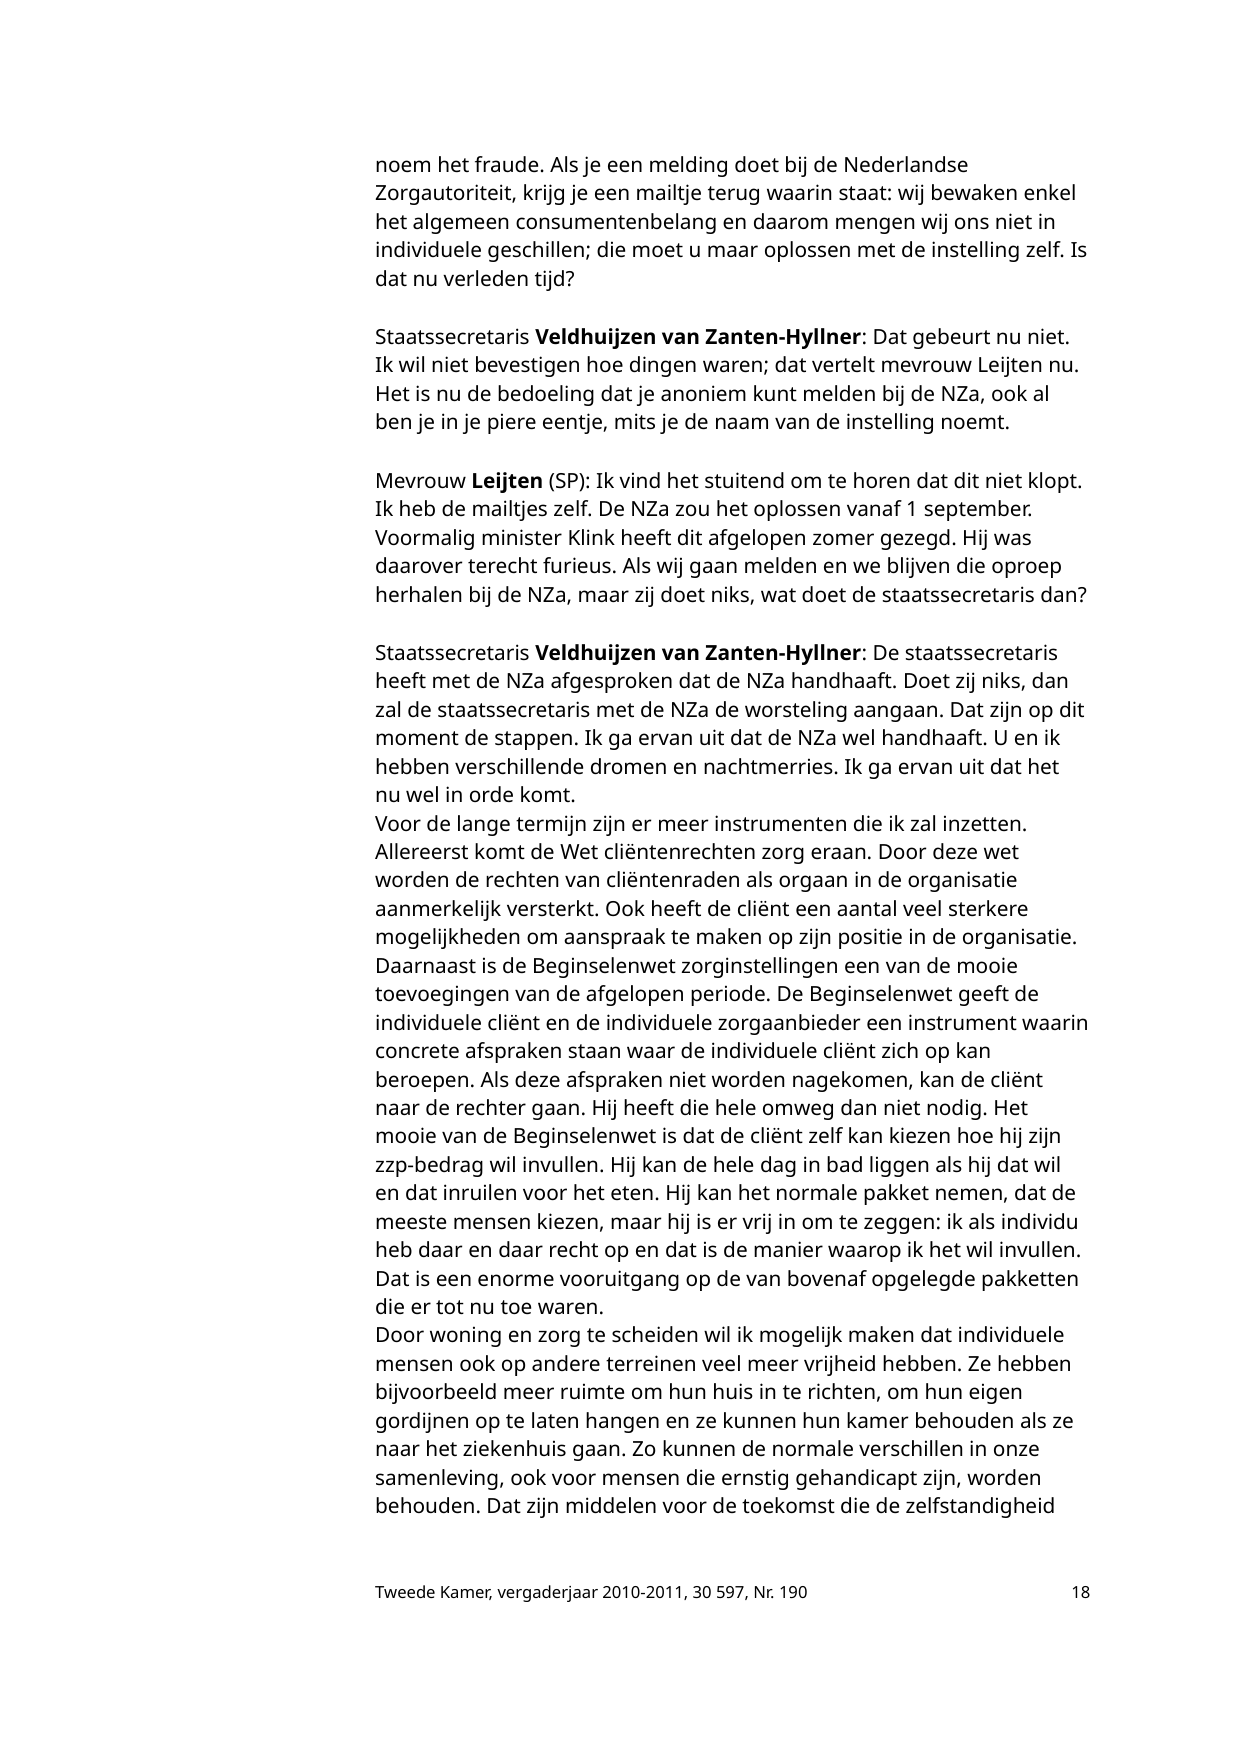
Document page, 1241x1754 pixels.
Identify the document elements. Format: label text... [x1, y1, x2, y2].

text Staatssecretaris Veldhuijzen van Zanten-Hyllner: De staatssecretaris heeft met de NZa afgesproken dat de NZa handhaaft. Doet zij niks, dan zal de staatssecretaris met de NZa de worsteling aangaan. Dat zijn op dit moment de stappen. Ik ga ervan uit dat de NZa wel handhaaft. U en ik hebben verschillende dromen en nachtmerries. Ik ga ervan uit dat het nu wel in orde komt. [375, 638, 1090, 809]
text Voor de lange termijn zijn er meer instrumenten die ik zal inzetten. Allereerst komt de Wet cliëntenrechten zorg eraan. Door deze wet worden de rechten van cliëntenraden als orgaan in de organisatie aanmerkelijk versterkt. Ook heeft de cliënt een aantal veel sterkere mogelijkheden om aanspraak te maken op zijn positie in de organisatie. Daarnaast is de Beginselenwet zorginstellingen een van de mooie toevoegingen van de afgelopen periode. De Beginselenwet geeft de individuele cliënt en de individuele zorgaanbieder een instrument waarin concrete afspraken staan waar de individuele cliënt zich op kan beroepen. Als deze afspraken niet worden nagekomen, kan de cliënt naar de rechter gaan. Hij heeft die hele omweg dan niet nodig. Het mooie van de Beginselenwet is dat de cliënt zelf kan kiezen hoe hij zijn zzp-bedrag wil invullen. Hij kan de hele dag in bad liggen als hij dat wil en dat inruilen voor het eten. Hij kan het normale pakket nemen, dat de meeste mensen kiezen, maar hij is er vrij in om te zeggen: ik als individu heb daar en daar recht op en dat is de manier waarop ik het wil invullen. Dat is een enorme vooruitgang op de van bovenaf opgelegde pakketten die er tot nu toe waren. [375, 809, 1090, 1321]
text Door woning en zorg te scheiden wil ik mogelijk maken dat individuele mensen ook op andere terreinen veel meer vrijheid hebben. Ze hebben bijvoorbeeld meer ruimte om hun huis in te richten, om hun eigen gordijnen op te laten hangen en ze kunnen hun kamer behouden als ze naar het ziekenhuis gaan. Zo kunnen de normale verschillen in onze samenleving, ook voor mensen die ernstig gehandicapt zijn, worden behouden. Dat zijn middelen voor de toekomst die de zelfstandigheid [375, 1321, 1090, 1520]
text Mevrouw Leijten (SP): Ik vind het stuitend om te horen dat dit niet klopt. Ik heb de mailtjes zelf. De NZa zou het oplossen vanaf 1 september. Voormalig minister Klink heeft dit afgelopen zomer gezegd. Hij was daarover terecht furieus. Als wij gaan melden en we blijven die oproep herhalen bij de NZa, maar zij doet niks, wat doet de staatssecretaris dan? [375, 466, 1090, 608]
text Staatssecretaris Veldhuijzen van Zanten-Hyllner: Dat gebeurt nu niet. Ik wil niet bevestigen hoe dingen waren; dat vertelt mevrouw Leijten nu. Het is nu de bedoeling dat je anoniem kunt melden bij de NZa, ook al ben je in je piere eentje, mits je de naam van de instelling noemt. [375, 322, 1090, 436]
text noem het fraude. Als je een melding doet bij de Nederlandse Zorgautoriteit, krijg je een mailtje terug waarin staat: wij bewaken enkel het algemeen consumentenbelang en daarom mengen wij ons niet in individuele geschillen; die moet u maar oplossen met de instelling zelf. Is dat nu verleden tijd? [375, 150, 1090, 292]
